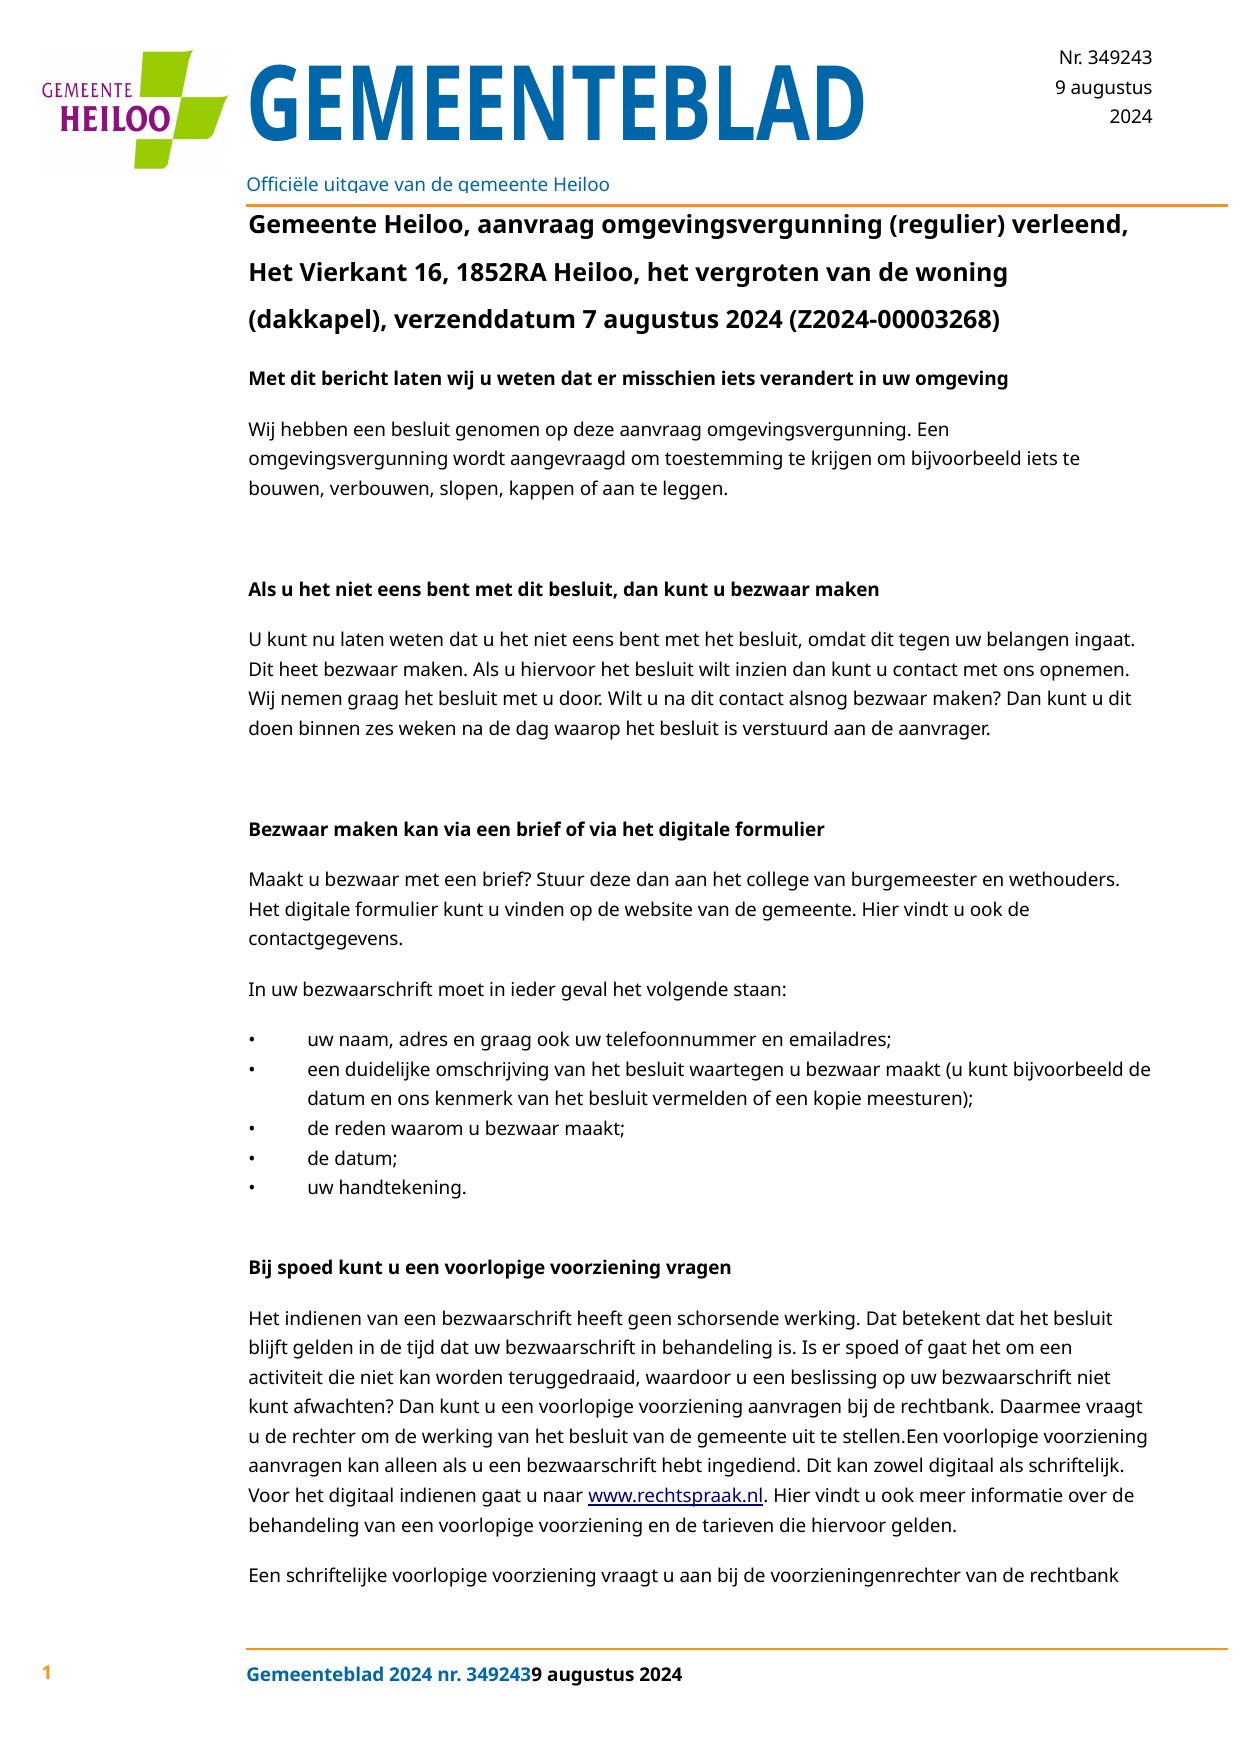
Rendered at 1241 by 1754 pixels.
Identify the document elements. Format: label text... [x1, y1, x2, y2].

text Gemeente Heiloo, aanvraag omgevingsvergunning (regulier) verleend, Het Vierkant 16, 1852RA Heiloo, het vergroten van de woning (dakkapel), verzenddatum 7 augustus 2024 (Z2024-00003268) [248, 207, 1152, 336]
text Als u het niet eens bent met dit besluit, dan kunt u bezwaar maken [248, 576, 1152, 602]
list uw handtekening. [248, 1174, 1152, 1200]
text Bezwaar maken kan via een brief of via het digitale formulier [248, 816, 1152, 842]
text Met dit bericht laten wij u weten dat er misschien iets verandert in uw omgeving [248, 366, 1152, 391]
text U kunt nu laten weten dat u het niet eens bent met het besluit, omdat dit tegen uw belangen ingaat. Dit heet bezwaar maken. Als u hiervoor het besluit wilt inzien dan kunt u contact met ons opnemen. Wij nemen graag het besluit met u door. Wilt u na dit contact alsnog bezwaar maken? Dan kunt u dit doen binnen zes weken na de dag waarop het besluit is verstuurd aan de aanvrager. [248, 626, 1152, 741]
text In uw bezwaarschrift moet in ieder geval het volgende staan: [248, 976, 1152, 1002]
list de datum; [248, 1145, 1152, 1170]
text Het indienen van een bezwaarschrift heeft geen schorsende werking. Dat betekent dat het besluit blijft gelden in de tijd dat uw bezwaarschrift in behandeling is. Is er spoed of gaat het om een activiteit die niet kan worden teruggedraaid, waardoor u een beslissing op uw bezwaarschrift niet kunt afwachten? Dan kunt u een voorlopige voorziening aanvragen bij de rechtbank. Daarmee vraagt u de rechter om de werking van het besluit van de gemeente uit te stellen.Een voorlopige voorziening aanvragen kan alleen als u een bezwaarschrift hebt ingediend. Dit kan zowel digitaal als schriftelijk. Voor het digitaal indienen gaat u naar www.rechtspraak.nl. Hier vindt u ook meer informatie over de behandeling van een voorlopige voorziening en de tarieven die hiervoor gelden. [248, 1305, 1152, 1537]
list uw naam, adres en graag ook uw telefoonnummer en emailadres; [248, 1026, 1152, 1052]
text Maakt u bezwaar met een brief? Stuur deze dan aan het college van burgemeester en wethouders. Het digitale formulier kunt u vinden op de website van de gemeente. Hier vindt u ook de contactgegevens. [248, 866, 1152, 951]
picture [41, 47, 231, 172]
text Wij hebben een besluit genomen op deze aanvraag omgevingsvergunning. Een omgevingsvergunning wordt aangevraagd om toestemming te krijgen om bijvoorbeeld iets te bouwen, verbouwen, slopen, kappen of aan te leggen. [248, 416, 1152, 501]
list een duidelijke omschrijving van het besluit waartegen u bezwaar maakt (u kunt bijvoorbeeld de datum en ons kenmerk van het besluit vermelden of een kopie meesturen); [248, 1056, 1152, 1111]
list de reden waarom u bezwaar maakt; [248, 1115, 1152, 1141]
text Een schriftelijke voorlopige voorziening vraagt u aan bij de voorzieningenrechter van de rechtbank [248, 1562, 1152, 1588]
text Bij spoed kunt u een voorlopige voorziening vragen [248, 1254, 1152, 1280]
